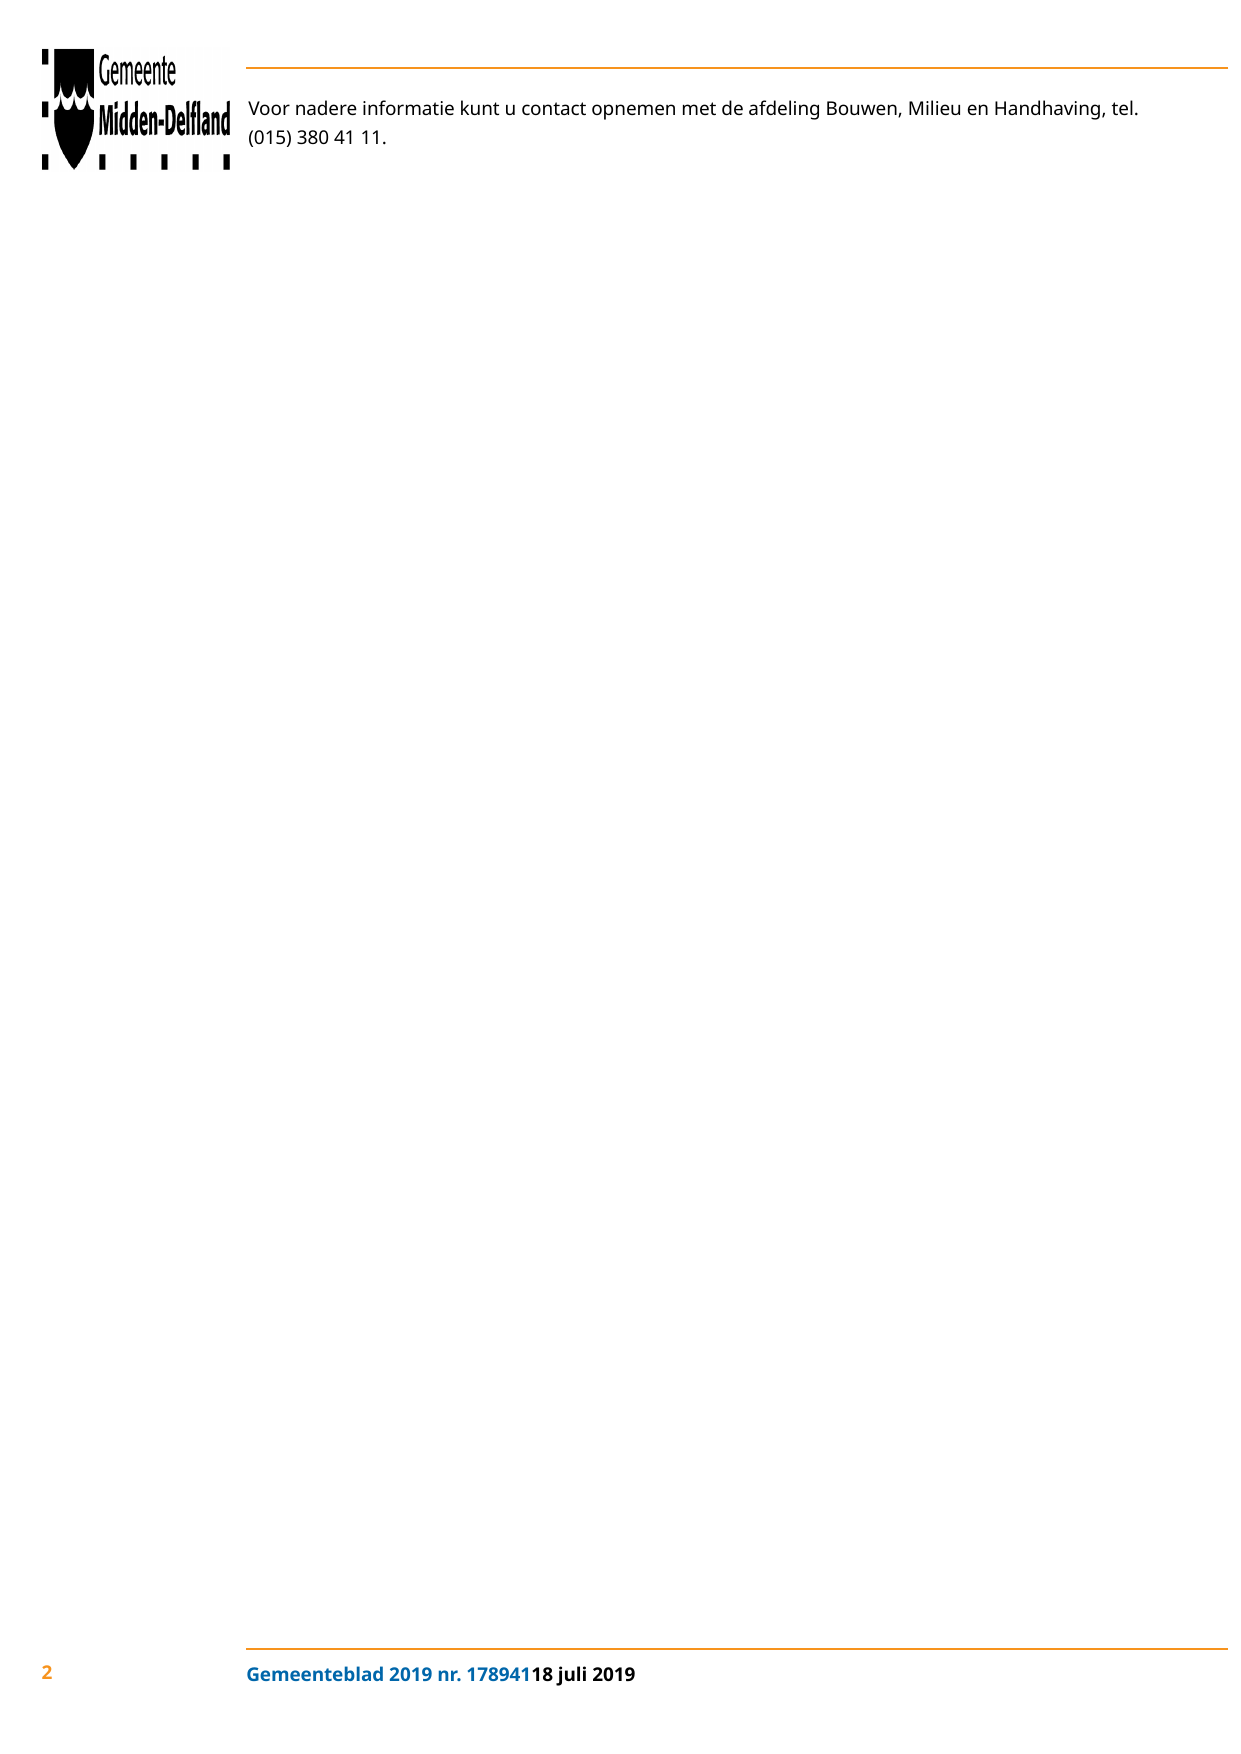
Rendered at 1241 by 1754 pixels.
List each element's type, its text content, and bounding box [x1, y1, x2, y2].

picture [41, 47, 231, 172]
text Voor nadere informatie kunt u contact opnemen met de afdeling Bouwen, Milieu en Handhaving, tel. (015) 380 41 11. [248, 95, 1152, 150]
